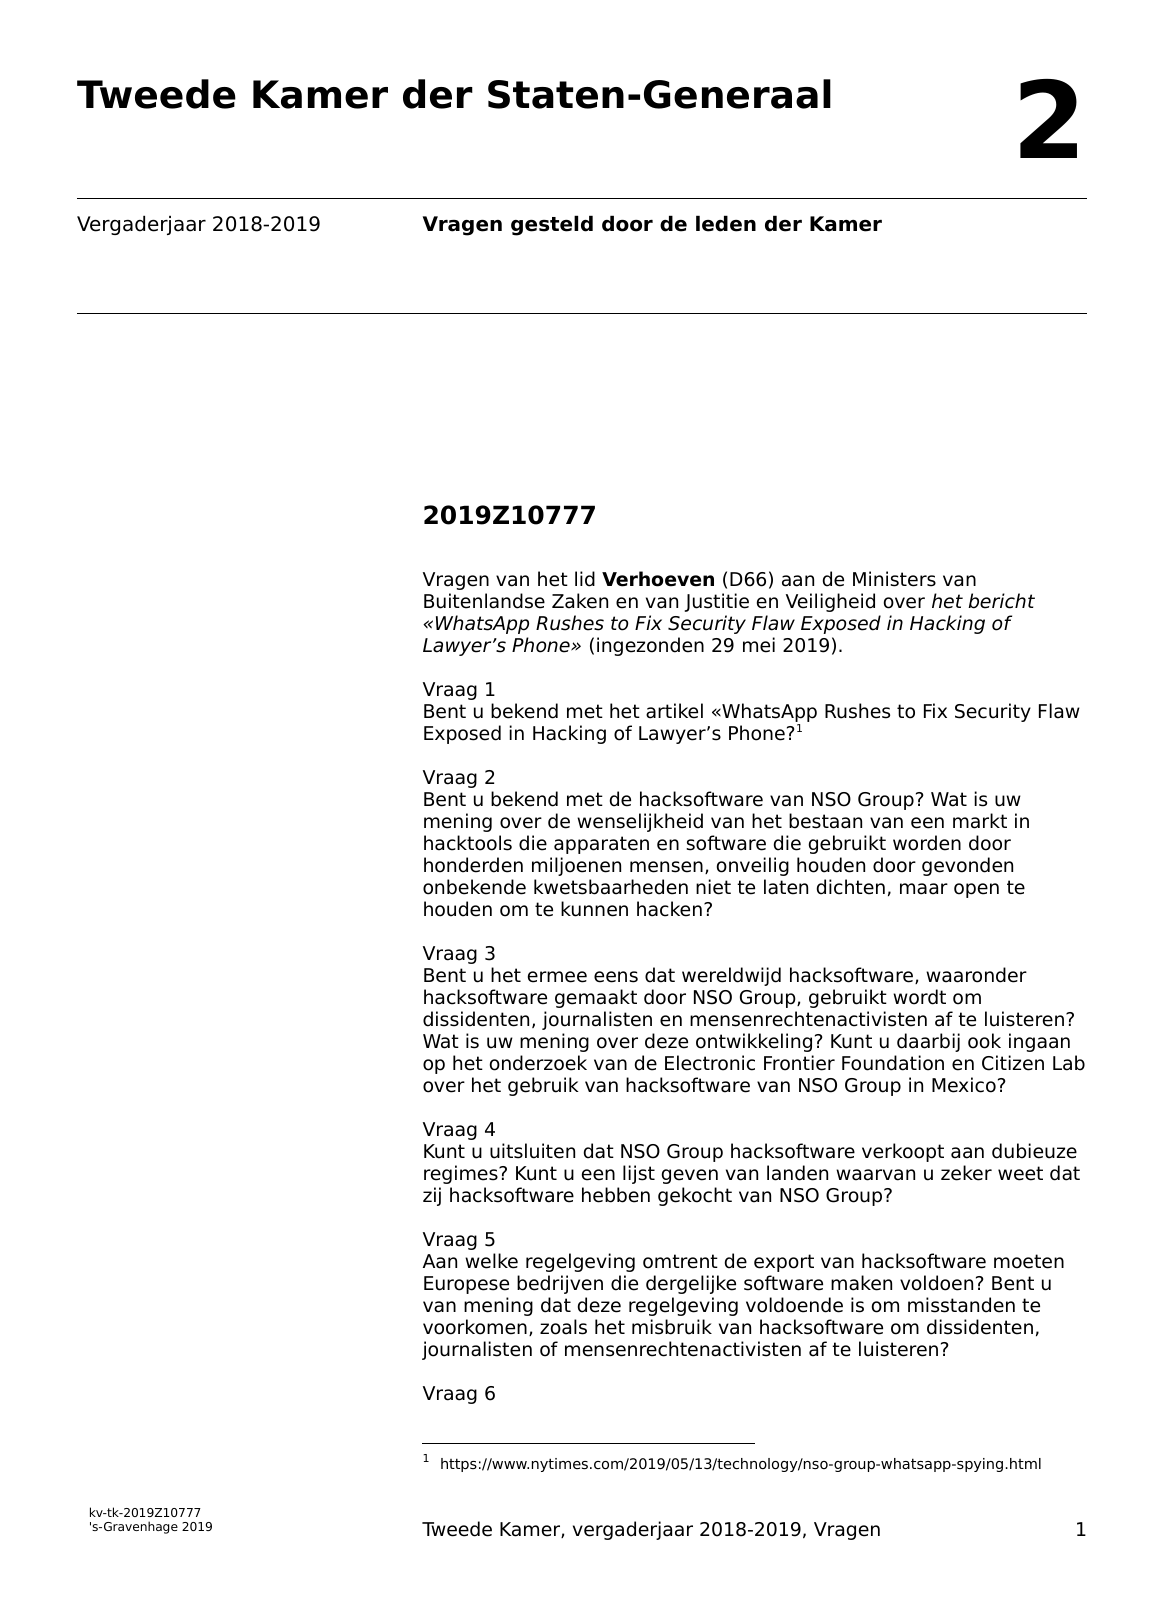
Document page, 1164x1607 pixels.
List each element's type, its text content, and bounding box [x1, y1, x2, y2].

text Bent u bekend met het artikel «WhatsApp Rushes to Fix Security Flaw Exposed in Hacking of Lawyer’s Phone? [422, 701, 1087, 745]
text 's-Gravenhage 2019 [88, 1520, 323, 1534]
table_cell Vergaderjaar 2018-2019 [77, 199, 422, 313]
table_cell Vragen gesteld door de leden der Kamer [422, 199, 1087, 313]
text Vraag 2 [422, 767, 1087, 789]
text Vragen van het lid Verhoeven (D66) aan de Ministers van Buitenlandse Zaken en van Justitie en Veiligheid over het bericht «WhatsApp Rushes to Fix Security Flaw Exposed in Hacking of Lawyer’s Phone» (ingezonden 29 mei 2019). [422, 569, 1087, 657]
text Bent u bekend met de hacksoftware van NSO Group? Wat is uw mening over de wenselijkheid van het bestaan van een markt in hacktools die apparaten en software die gebruikt worden door honderden miljoenen mensen, onveilig houden door gevonden onbekende kwetsbaarheden niet te laten dichten, maar open te houden om te kunnen hacken? [422, 789, 1087, 921]
table_header Tweede Kamer der Staten-Generaal [77, 59, 886, 198]
text Vraag 5 [422, 1229, 1087, 1251]
text Aan welke regelgeving omtrent de export van hacksoftware moeten Europese bedrijven die dergelijke software maken voldoen? Bent u van mening dat deze regelgeving voldoende is om misstanden te voorkomen, zoals het misbruik van hacksoftware om dissidenten, journalisten of mensenrechtenactivisten af te luisteren? [422, 1251, 1087, 1361]
text 2019Z10777 [422, 501, 1087, 531]
text Vraag 4 [422, 1119, 1087, 1141]
text Bent u het ermee eens dat wereldwijd hacksoftware, waaronder hacksoftware gemaakt door NSO Group, gebruikt wordt om dissidenten, journalisten en mensenrechtenactivisten af te luisteren? Wat is uw mening over deze ontwikkeling? Kunt u daarbij ook ingaan op het onderzoek van de Electronic Frontier Foundation en Citizen Lab over het gebruik van hacksoftware van NSO Group in Mexico? [422, 965, 1087, 1097]
text Vraag 6 [422, 1383, 1087, 1405]
text Kunt u uitsluiten dat NSO Group hacksoftware verkoopt aan dubieuze regimes? Kunt u een lijst geven van landen waarvan u zeker weet dat zij hacksoftware hebben gekocht van NSO Group? [422, 1141, 1087, 1207]
text kv-tk-2019Z10777 [88, 1506, 323, 1520]
table_header 2 [886, 59, 1087, 198]
text Vraag 1 [422, 679, 1087, 701]
text https://www.nytimes.com/2019/05/13/technology/nso-group-whatsapp-spying.html [422, 1452, 1087, 1474]
text Vraag 3 [422, 943, 1087, 965]
